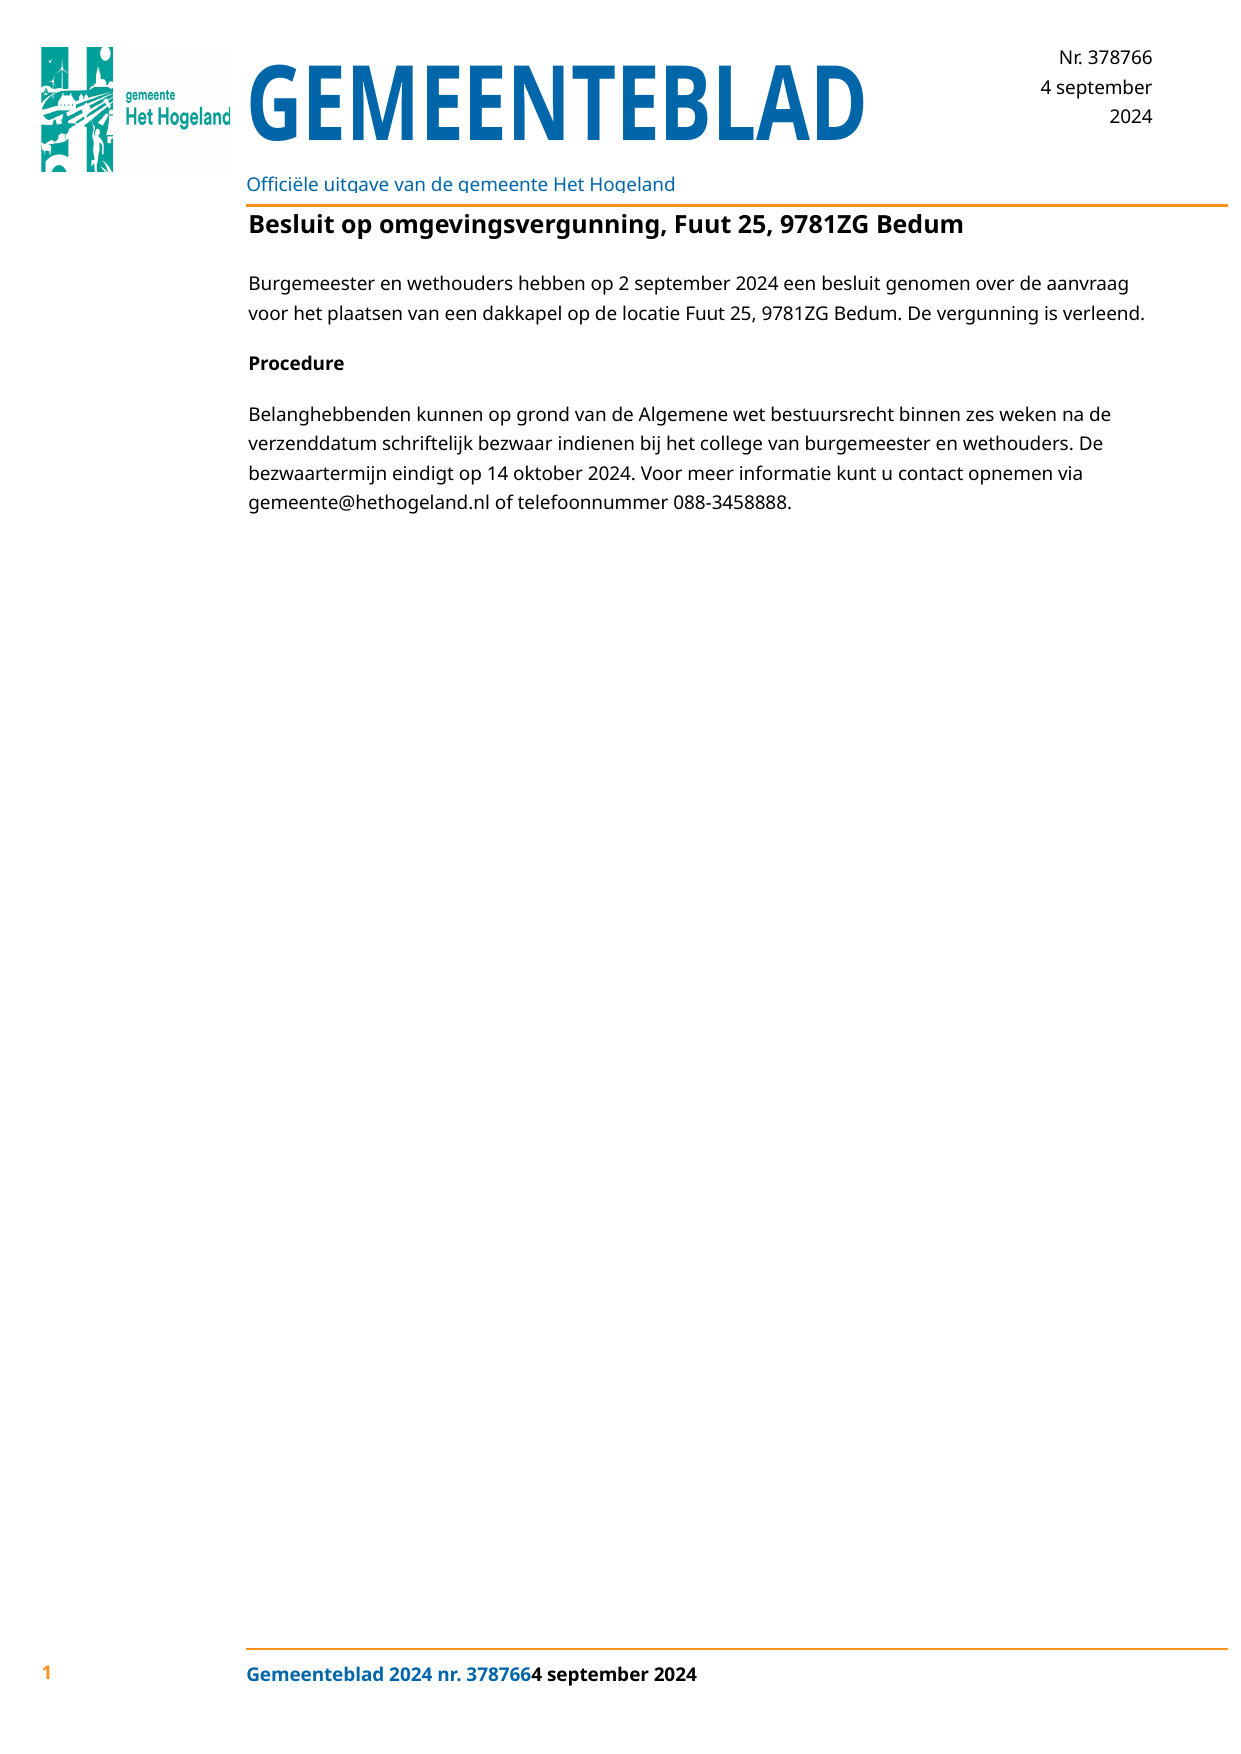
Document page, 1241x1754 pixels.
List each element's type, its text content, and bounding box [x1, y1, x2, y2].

picture [41, 47, 231, 172]
text Besluit op omgevingsvergunning, Fuut 25, 9781ZG Bedum [248, 207, 1152, 241]
text Procedure [248, 350, 1152, 376]
text Burgemeester en wethouders hebben op 2 september 2024 een besluit genomen over de aanvraag voor het plaatsen van een dakkapel op de locatie Fuut 25, 9781ZG Bedum. De vergunning is verleend. [248, 270, 1152, 326]
text Belanghebbenden kunnen op grond van de Algemene wet bestuursrecht binnen zes weken na de verzenddatum schriftelijk bezwaar indienen bij het college van burgemeester en wethouders. De bezwaartermijn eindigt op 14 oktober 2024. Voor meer informatie kunt u contact opnemen via gemeente@hethogeland.nl of telefoonnummer 088-3458888. [248, 401, 1152, 515]
